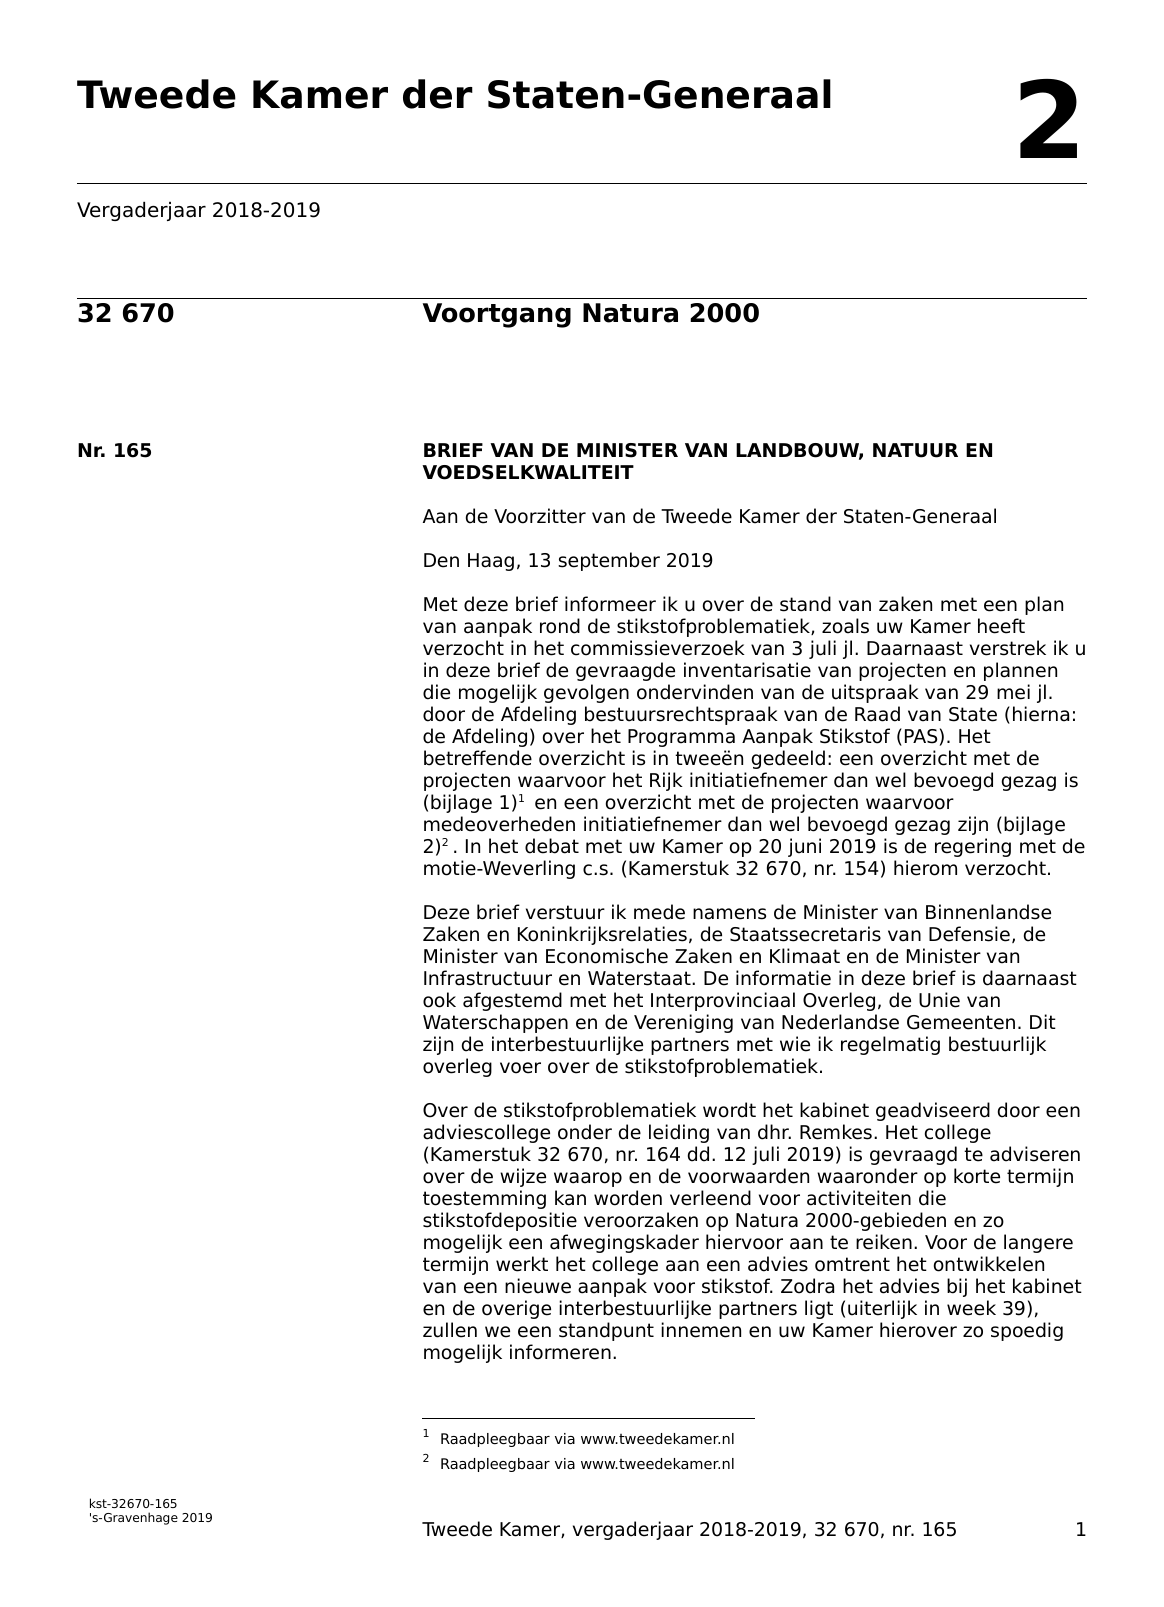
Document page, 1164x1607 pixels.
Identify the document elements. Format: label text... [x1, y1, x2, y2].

text 's-Gravenhage 2019 [88, 1511, 323, 1525]
text Den Haag, 13 september 2019 [422, 550, 1087, 572]
table_header Tweede Kamer der Staten-Generaal [77, 59, 886, 183]
subtitle 32 670 Voortgang Natura 2000 [77, 299, 1087, 329]
text Deze brief verstuur ik mede namens de Minister van Binnenlandse Zaken en Koninkrijksrelaties, de Staatssecretaris van Defensie, de Minister van Economische Zaken en Klimaat en de Minister van Infrastructuur en Waterstaat. De informatie in deze brief is daarnaast ook afgestemd met het Interprovinciaal Overleg, de Unie van Waterschappen en de Vereniging van Nederlandse Gemeenten. Dit zijn de interbestuurlijke partners met wie ik regelmatig bestuurlijk overleg voer over de stikstofproblematiek. [422, 902, 1087, 1078]
text Raadpleegbaar via www.tweedekamer.nl [422, 1452, 1087, 1474]
table_cell Vergaderjaar 2018-2019 [77, 184, 1087, 298]
table_header 2 [886, 59, 1087, 183]
subtitle Nr. 165 BRIEF VAN DE MINISTER VAN LANDBOUW, NATUUR EN VOEDSELKWALITEIT [77, 440, 1087, 484]
text Raadpleegbaar via www.tweedekamer.nl [422, 1427, 1087, 1449]
text kst-32670-165 [88, 1497, 323, 1511]
text Met deze brief informeer ik u over de stand van zaken met een plan van aanpak rond de stikstofproblematiek, zoals uw Kamer heeft verzocht in het commissieverzoek van 3 juli jl. Daarnaast verstrek ik u in deze brief de gevraagde inventarisatie van projecten en plannen die mogelijk gevolgen ondervinden van de uitspraak van 29 mei jl. door de Afdeling bestuursrechtspraak van de Raad van State (hierna: de Afdeling) over het Programma Aanpak Stikstof (PAS). Het betreffende overzicht is in tweeën gedeeld: een overzicht met de projecten waarvoor het Rijk initiatiefnemer dan wel bevoegd gezag is (bijlage 1) en een overzicht met de projecten waarvoor medeoverheden initiatiefnemer dan wel bevoegd gezag zijn (bijlage 2). In het debat met uw Kamer op 20 juni 2019 is de regering met de motie-Weverling c.s. (Kamerstuk 32 670, nr. 154) hierom verzocht. [422, 594, 1087, 880]
text Aan de Voorzitter van de Tweede Kamer der Staten-Generaal [422, 506, 1087, 528]
text Over de stikstofproblematiek wordt het kabinet geadviseerd door een adviescollege onder de leiding van dhr. Remkes. Het college (Kamerstuk 32 670, nr. 164 dd. 12 juli 2019) is gevraagd te adviseren over de wijze waarop en de voorwaarden waaronder op korte termijn toestemming kan worden verleend voor activiteiten die stikstofdepositie veroorzaken op Natura 2000-gebieden en zo mogelijk een afwegingskader hiervoor aan te reiken. Voor de langere termijn werkt het college aan een advies omtrent het ontwikkelen van een nieuwe aanpak voor stikstof. Zodra het advies bij het kabinet en de overige interbestuurlijke partners ligt (uiterlijk in week 39), zullen we een standpunt innemen en uw Kamer hierover zo spoedig mogelijk informeren. [422, 1100, 1087, 1364]
